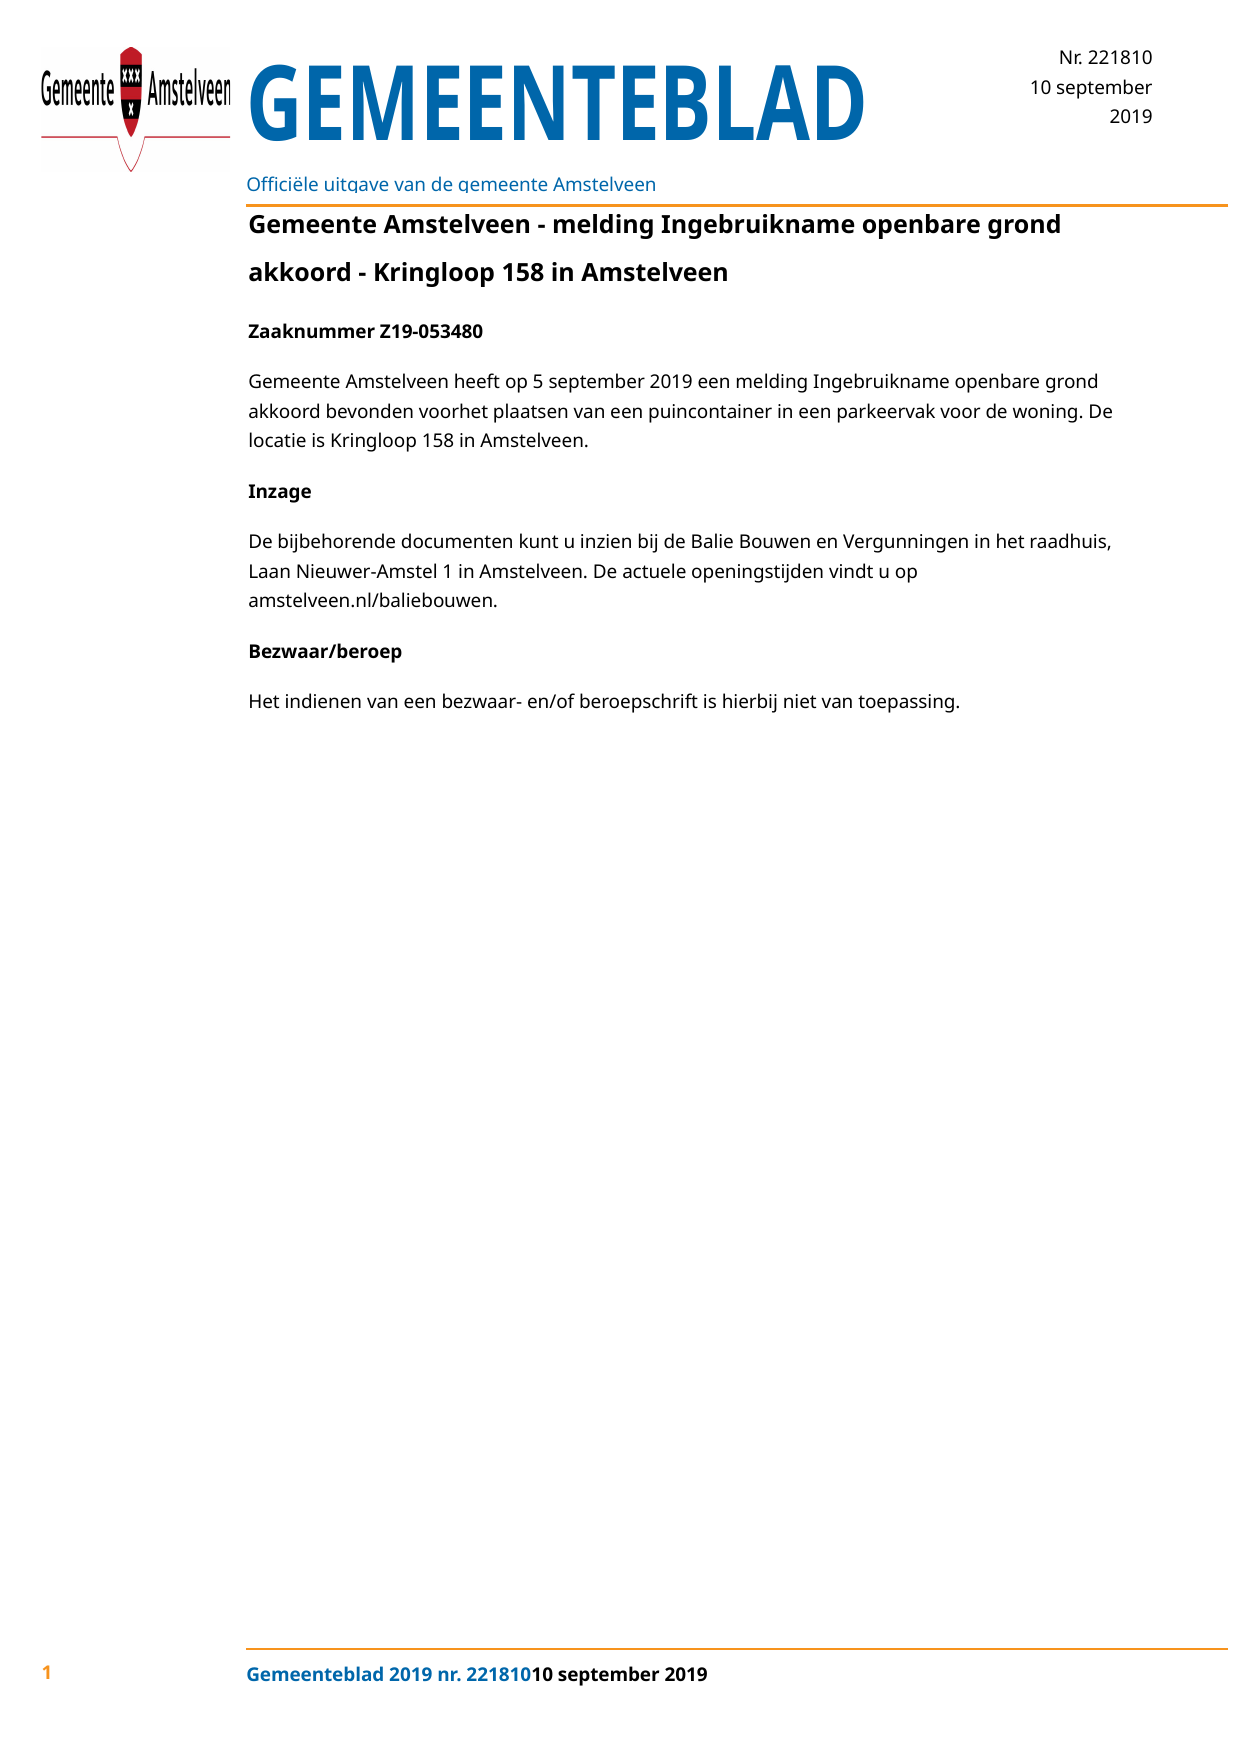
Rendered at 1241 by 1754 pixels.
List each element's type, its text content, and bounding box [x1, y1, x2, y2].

text Inzage [248, 478, 1152, 504]
text Gemeente Amstelveen - melding Ingebruikname openbare grond akkoord - Kringloop 158 in Amstelveen [248, 207, 1152, 288]
text De bijbehorende documenten kunt u inzien bij de Balie Bouwen en Vergunningen in het raadhuis, Laan Nieuwer-Amstel 1 in Amstelveen. De actuele openingstijden vindt u op amstelveen.nl/baliebouwen. [248, 528, 1152, 613]
text Het indienen van een bezwaar- en/of beroepschrift is hierbij niet van toepassing. [248, 688, 1152, 714]
picture [41, 47, 231, 172]
text Zaaknummer Z19-053480 [248, 318, 1152, 344]
text Gemeente Amstelveen heeft op 5 september 2019 een melding Ingebruikname openbare grond akkoord bevonden voorhet plaatsen van een puincontainer in een parkeervak voor de woning. De locatie is Kringloop 158 in Amstelveen. [248, 368, 1152, 453]
text Bezwaar/beroep [248, 638, 1152, 664]
